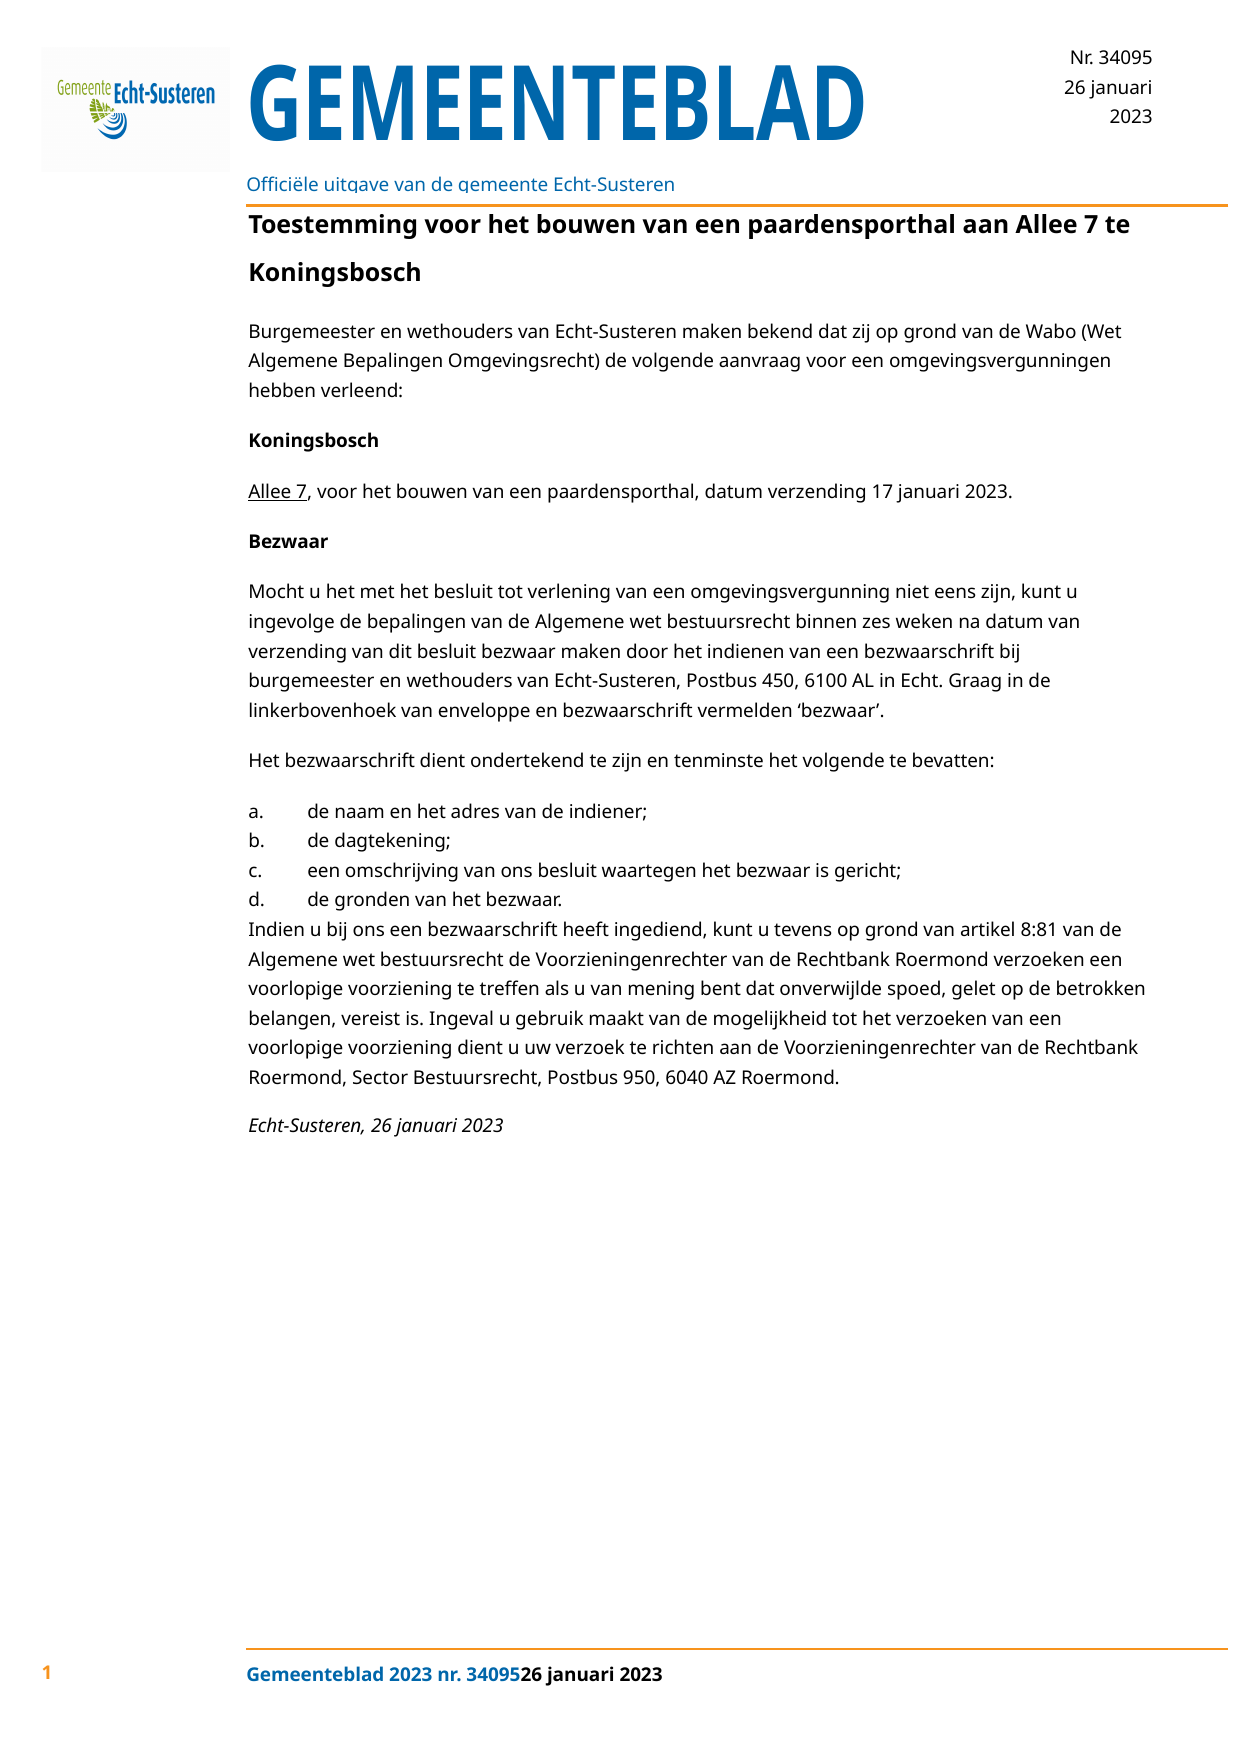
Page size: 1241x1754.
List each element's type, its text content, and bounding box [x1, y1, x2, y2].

list de dagtekening; [248, 827, 1152, 853]
list een omschrijving van ons besluit waartegen het bezwaar is gericht; [248, 857, 1152, 883]
text Toestemming voor het bouwen van een paardensporthal aan Allee 7 te Koningsbosch [248, 207, 1152, 288]
text Echt-Susteren, 26 januari 2023 [248, 1112, 1152, 1138]
text Mocht u het met het besluit tot verlening van een omgevingsvergunning niet eens zijn, kunt u ingevolge de bepalingen van de Algemene wet bestuursrecht binnen zes weken na datum van verzending van dit besluit bezwaar maken door het indienen van een bezwaarschrift bij burgemeester en wethouders van Echt-Susteren, Postbus 450, 6100 AL in Echt. Graag in de linkerbovenhoek van enveloppe en bezwaarschrift vermelden ‘bezwaar’. [248, 579, 1152, 723]
picture [41, 47, 231, 172]
text Bezwaar [248, 528, 1152, 554]
text Het bezwaarschrift dient ondertekend te zijn en tenminste het volgende te bevatten: [248, 747, 1152, 773]
text Koningsbosch [248, 427, 1152, 453]
list de gronden van het bezwaar. [248, 887, 1152, 912]
list de naam en het adres van de indiener; [248, 798, 1152, 824]
text Indien u bij ons een bezwaarschrift heeft ingediend, kunt u tevens op grond van artikel 8:81 van de Algemene wet bestuursrecht de Voorzieningenrechter van de Rechtbank Roermond verzoeken een voorlopige voorziening te treffen als u van mening bent dat onverwijlde spoed, gelet op de betrokken belangen, vereist is. Ingeval u gebruik maakt van de mogelijkheid tot het verzoeken van een voorlopige voorziening dient u uw verzoek te richten aan de Voorzieningenrechter van de Rechtbank Roermond, Sector Bestuursrecht, Postbus 950, 6040 AZ Roermond. [248, 916, 1152, 1090]
text Burgemeester en wethouders van Echt-Susteren maken bekend dat zij op grond van de Wabo (Wet Algemene Bepalingen Omgevingsrecht) de volgende aanvraag voor een omgevingsvergunningen hebben verleend: [248, 318, 1152, 403]
text Allee 7, voor het bouwen van een paardensporthal, datum verzending 17 januari 2023. [248, 478, 1152, 504]
